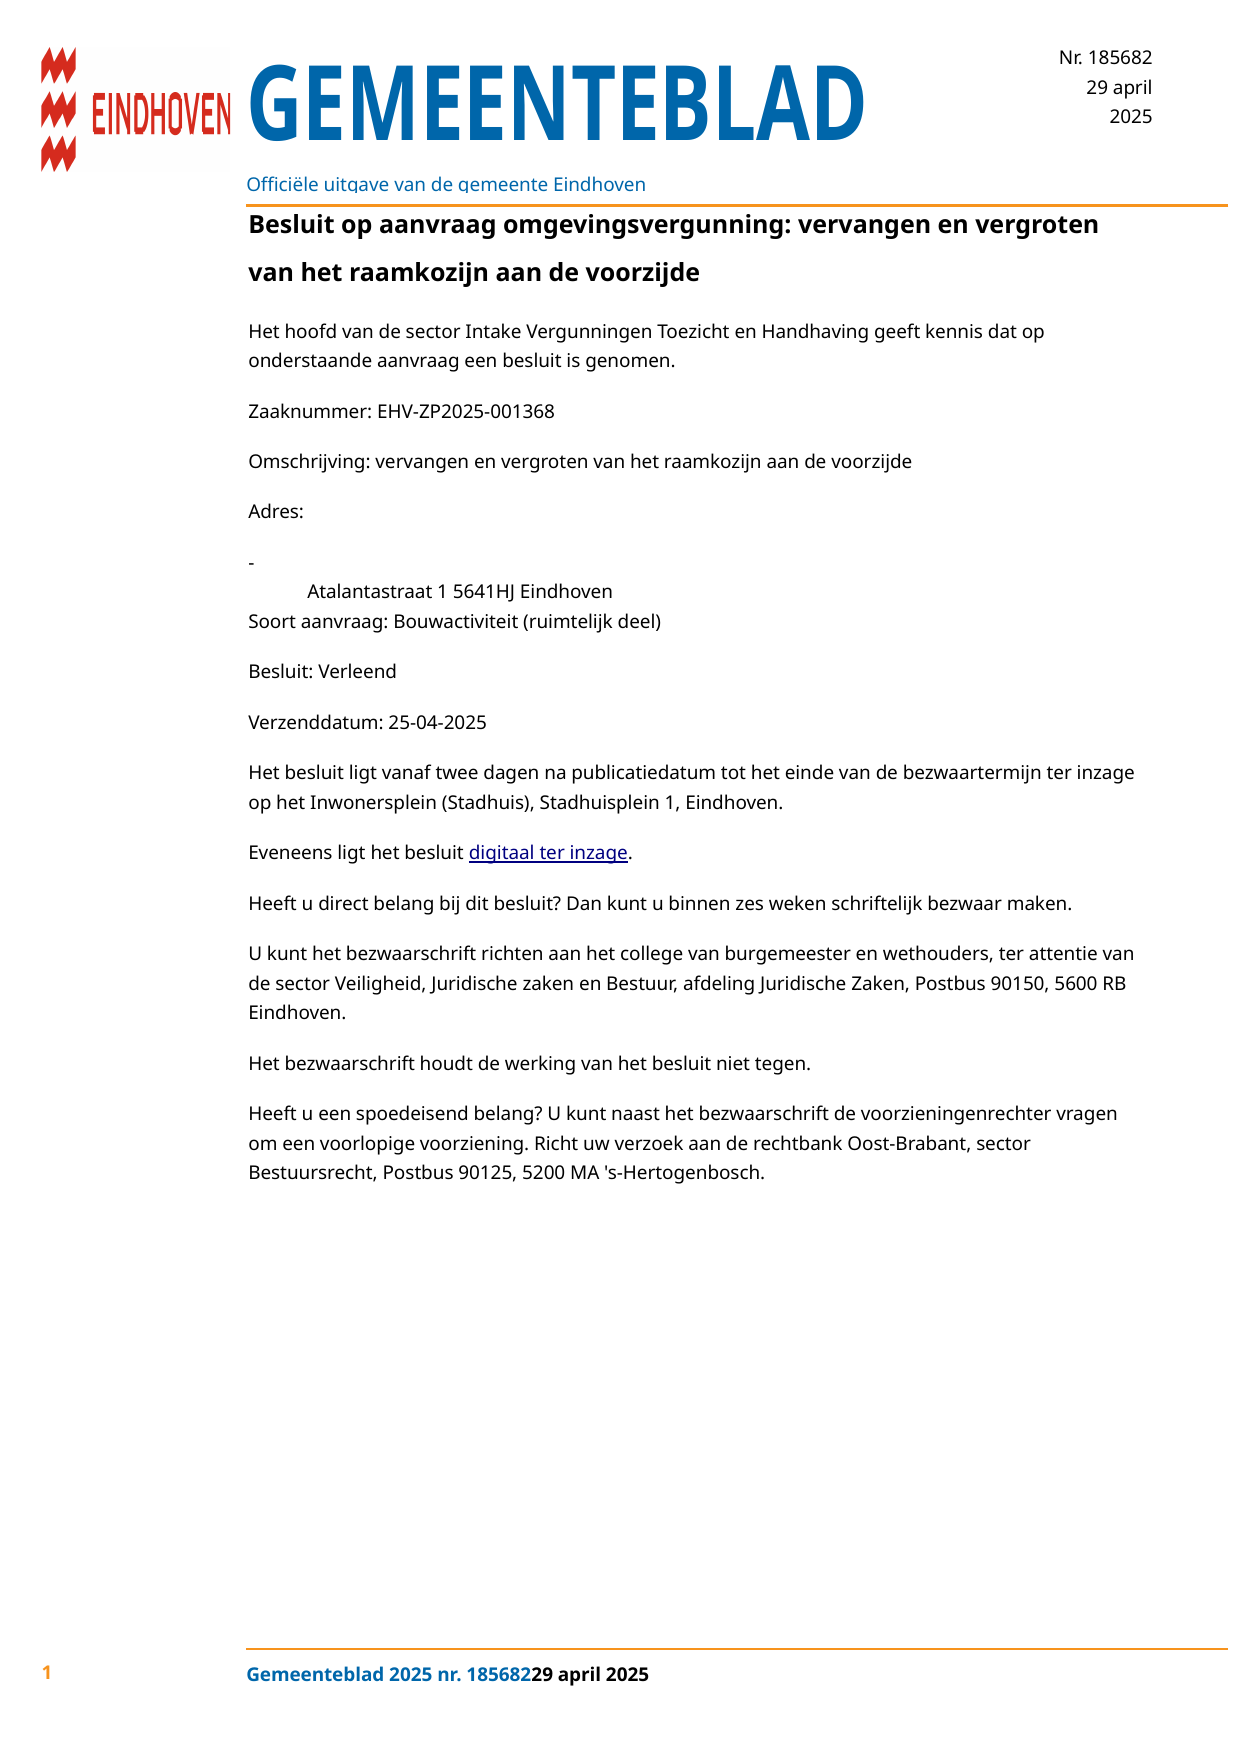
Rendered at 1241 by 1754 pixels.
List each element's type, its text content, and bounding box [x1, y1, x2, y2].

text Het besluit ligt vanaf twee dagen na publicatiedatum tot het einde van de bezwaartermijn ter inzage op het Inwonersplein (Stadhuis), Stadhuisplein 1, Eindhoven. [248, 759, 1152, 815]
text Het hoofd van de sector Intake Vergunningen Toezicht en Handhaving geeft kennis dat op onderstaande aanvraag een besluit is genomen. [248, 318, 1152, 373]
text Soort aanvraag: Bouwactiviteit (ruimtelijk deel) [248, 608, 1152, 634]
text Besluit: Verleend [248, 659, 1152, 684]
list Atalantastraat 1 5641HJ Eindhoven [248, 579, 1152, 604]
text Besluit op aanvraag omgevingsvergunning: vervangen en vergroten van het raamkozijn aan de voorzijde [248, 207, 1152, 288]
text Heeft u direct belang bij dit besluit? Dan kunt u binnen zes weken schriftelijk bezwaar maken. [248, 890, 1152, 916]
text Verzenddatum: 25-04-2025 [248, 709, 1152, 735]
text Het bezwaarschrift houdt de werking van het besluit niet tegen. [248, 1050, 1152, 1076]
text U kunt het bezwaarschrift richten aan het college van burgemeester en wethouders, ter attentie van de sector Veiligheid, Juridische zaken en Bestuur, afdeling Juridische Zaken, Postbus 90150, 5600 RB Eindhoven. [248, 940, 1152, 1025]
picture [41, 47, 231, 172]
text Omschrijving: vervangen en vergroten van het raamkozijn aan de voorzijde [248, 448, 1152, 474]
text Eveneens ligt het besluit digitaal ter inzage. [248, 839, 1152, 865]
text Adres: [248, 499, 1152, 524]
text Heeft u een spoedeisend belang? U kunt naast het bezwaarschrift de voorzieningenrechter vragen om een voorlopige voorziening. Richt uw verzoek aan de rechtbank Oost-Brabant, sector Bestuursrecht, Postbus 90125, 5200 MA 's-Hertogenbosch. [248, 1100, 1152, 1185]
text Zaaknummer: EHV-ZP2025-001368 [248, 398, 1152, 424]
